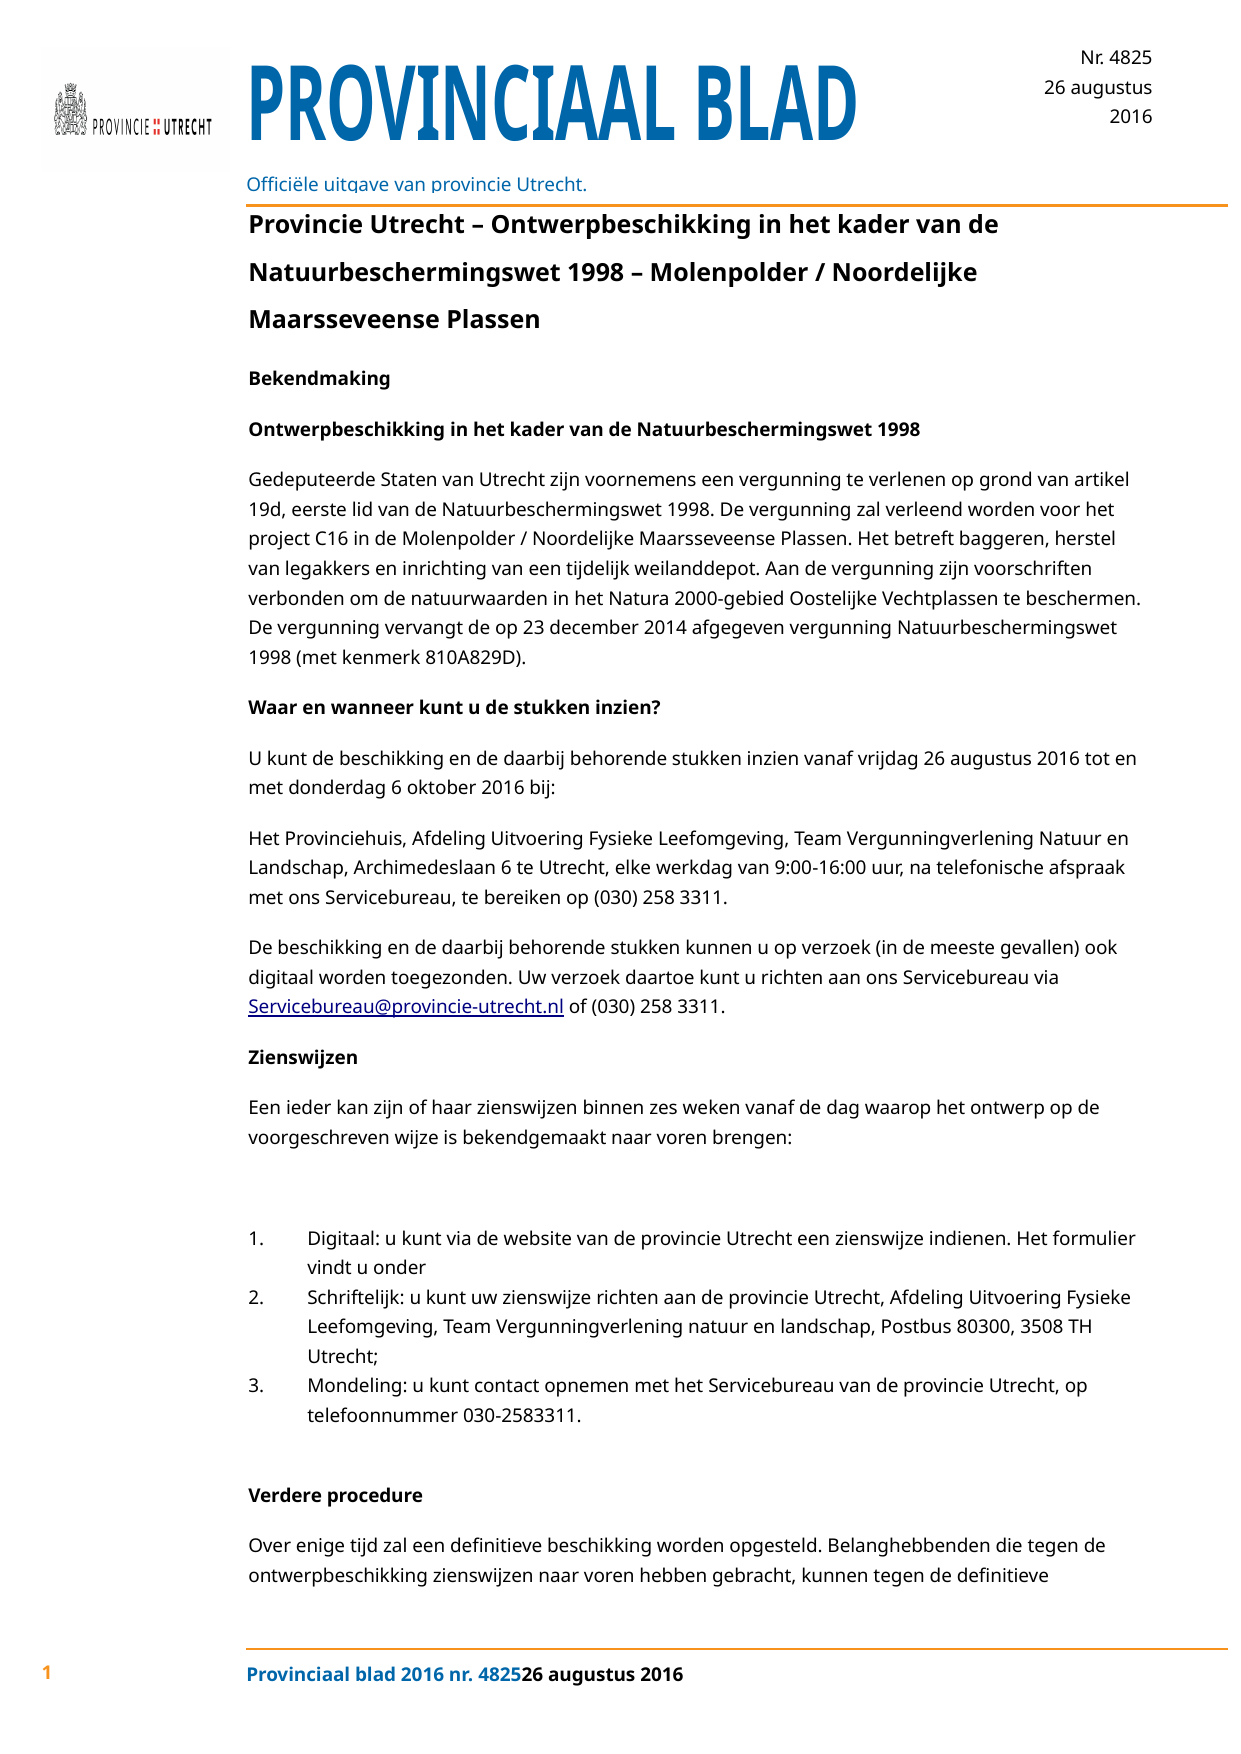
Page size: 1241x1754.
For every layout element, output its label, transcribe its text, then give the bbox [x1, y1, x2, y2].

text Het Provinciehuis, Afdeling Uitvoering Fysieke Leefomgeving, Team Vergunningverlening Natuur en Landschap, Archimedeslaan 6 te Utrecht, elke werkdag van 9:00‑16:00 uur, na telefonische afspraak met ons Servicebureau, te bereiken op (030) 258 3311. [248, 825, 1152, 909]
text Bekendmaking [248, 366, 1152, 391]
text U kunt de beschikking en de daarbij behorende stukken inzien vanaf vrijdag 26 augustus 2016 tot en met donderdag 6 oktober 2016 bij: [248, 745, 1152, 800]
text Een ieder kan zijn of haar zienswijzen binnen zes weken vanaf de dag waarop het ontwerp op de voorgeschreven wijze is bekendgemaakt naar voren brengen: [248, 1094, 1152, 1149]
text Gedeputeerde Staten van Utrecht zijn voornemens een vergunning te verlenen op grond van artikel 19d, eerste lid van de Natuurbeschermingswet 1998. De vergunning zal verleend worden voor het project C16 in de Molenpolder / Noordelijke Maarsseveense Plassen. Het betreft baggeren, herstel van legakkers en inrichting van een tijdelijk weilanddepot. Aan de vergunning zijn voorschriften verbonden om de natuurwaarden in het Natura 2000-gebied Oostelijke Vechtplassen te beschermen. De vergunning vervangt de op 23 december 2014 afgegeven vergunning Natuurbeschermingswet 1998 (met kenmerk 810A829D). [248, 466, 1152, 669]
text De beschikking en de daarbij behorende stukken kunnen u op verzoek (in de meeste gevallen) ook digitaal worden toegezonden. Uw verzoek daartoe kunt u richten aan ons Servicebureau via Servicebureau@provincie-utrecht.nl of (030) 258 3311. [248, 934, 1152, 1019]
text Provincie Utrecht – Ontwerpbeschikking in het kader van de Natuurbeschermingswet 1998 – Molenpolder / Noordelijke Maarsseveense Plassen [248, 207, 1152, 336]
list Schriftelijk: u kunt uw zienswijze richten aan de provincie Utrecht, Afdeling Uitvoering Fysieke Leefomgeving, Team Vergunningverlening natuur en landschap, Postbus 80300, 3508 TH Utrecht; [248, 1284, 1152, 1369]
text Waar en wanneer kunt u de stukken inzien? [248, 694, 1152, 720]
text Verdere procedure [248, 1482, 1152, 1508]
text Ontwerpbeschikking in het kader van de Natuurbeschermingswet 1998 [248, 416, 1152, 442]
text Zienswijzen [248, 1044, 1152, 1069]
list Digitaal: u kunt via de website van de provincie Utrecht een zienswijze indienen. Het formulier vindt u onder [248, 1225, 1152, 1280]
list Mondeling: u kunt contact opnemen met het Servicebureau van de provincie Utrecht, op telefoonnummer 030-2583311. [248, 1373, 1152, 1428]
picture [41, 47, 231, 172]
text Over enige tijd zal een definitieve beschikking worden opgesteld. Belanghebbenden die tegen de ontwerpbeschikking zienswijzen naar voren hebben gebracht, kunnen tegen de definitieve [248, 1533, 1152, 1588]
